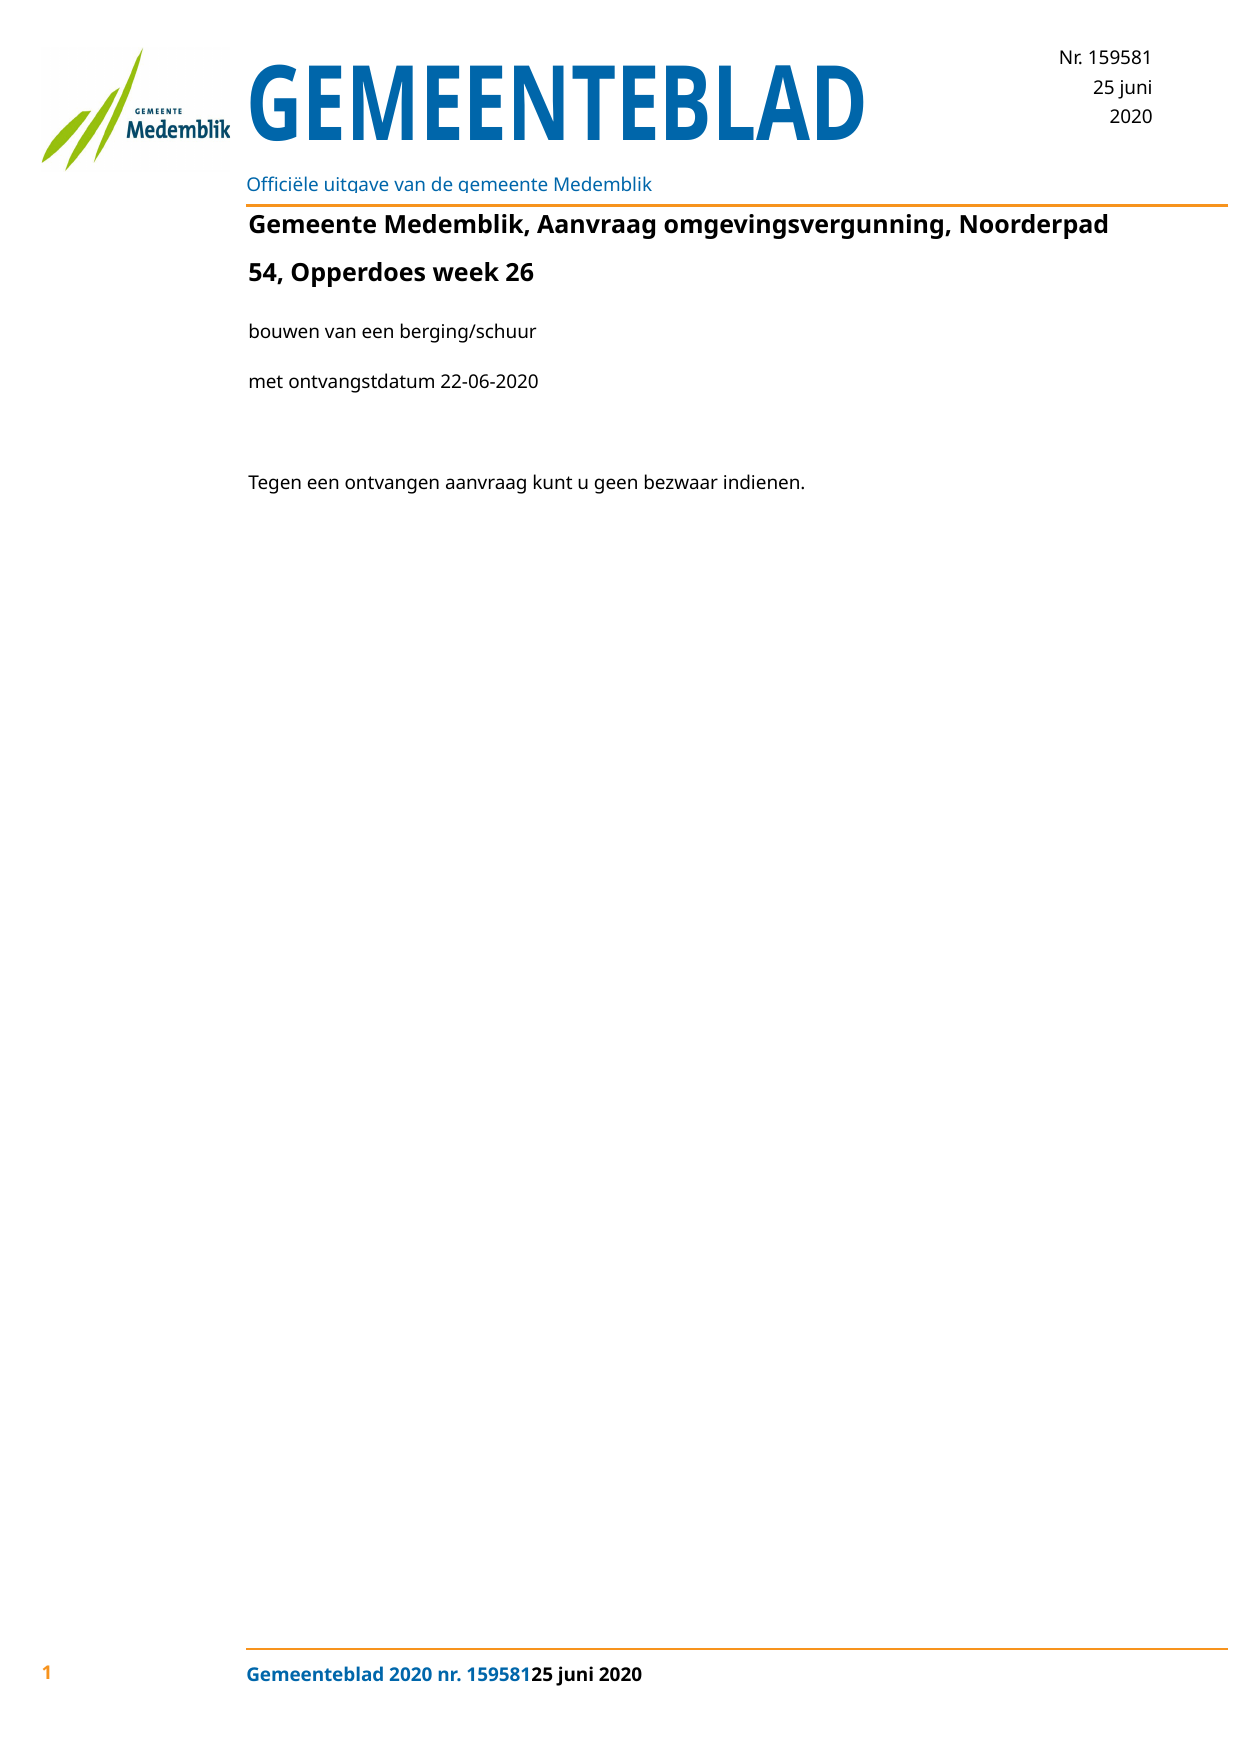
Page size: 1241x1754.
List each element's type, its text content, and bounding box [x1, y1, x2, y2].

picture [41, 47, 231, 172]
text Tegen een ontvangen aanvraag kunt u geen bezwaar indienen. [248, 469, 1152, 495]
text met ontvangstdatum 22-06-2020 [248, 368, 1152, 394]
text bouwen van een berging/schuur [248, 318, 1152, 344]
text Gemeente Medemblik, Aanvraag omgevingsvergunning, Noorderpad 54, Opperdoes week 26 [248, 207, 1152, 288]
